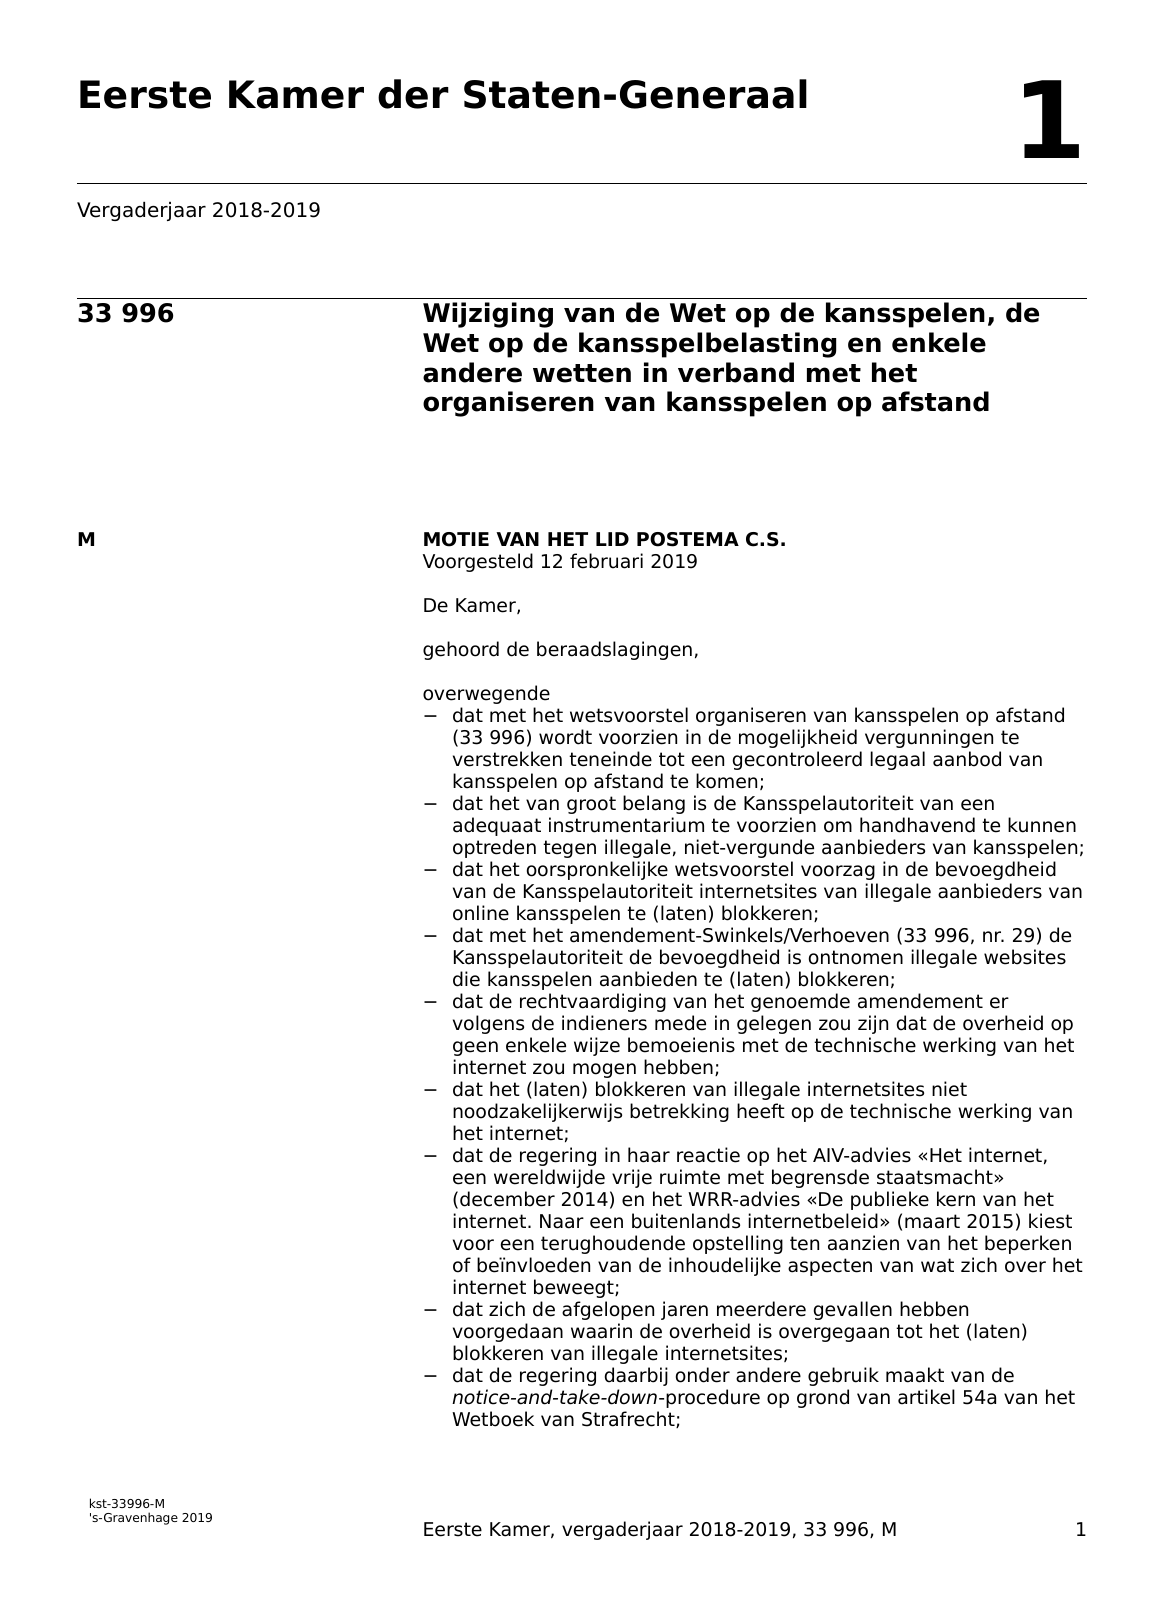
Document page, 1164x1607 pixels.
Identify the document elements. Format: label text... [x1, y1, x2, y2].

text − dat de regering in haar reactie op het AIV-advies «Het internet, een wereldwijde vrije ruimte met begrensde staatsmacht» (december 2014) en het WRR-advies «De publieke kern van het internet. Naar een buitenlands internetbeleid» (maart 2015) kiest voor een terughoudende opstelling ten aanzien van het beperken of beïnvloeden van de inhoudelijke aspecten van wat zich over het internet beweegt; [422, 1145, 1087, 1299]
text De Kamer, [422, 595, 1087, 617]
table_header Eerste Kamer der Staten-Generaal [77, 59, 886, 183]
text − dat het van groot belang is de Kansspelautoriteit van een adequaat instrumentarium te voorzien om handhavend te kunnen optreden tegen illegale, niet-vergunde aanbieders van kansspelen; [422, 793, 1087, 859]
subtitle M MOTIE VAN HET LID POSTEMA C.S. [77, 529, 1087, 551]
text kst-33996-M [88, 1497, 323, 1511]
text overwegende [422, 683, 1087, 705]
text gehoord de beraadslagingen, [422, 639, 1087, 661]
text − dat met het amendement-Swinkels/Verhoeven (33 996, nr. 29) de Kansspelautoriteit de bevoegdheid is ontnomen illegale websites die kansspelen aanbieden te (laten) blokkeren; [422, 925, 1087, 991]
text − dat de rechtvaardiging van het genoemde amendement er volgens de indieners mede in gelegen zou zijn dat de overheid op geen enkele wijze bemoeienis met de technische werking van het internet zou mogen hebben; [422, 991, 1087, 1079]
text − dat met het wetsvoorstel organiseren van kansspelen op afstand (33 996) wordt voorzien in de mogelijkheid vergunningen te verstrekken teneinde tot een gecontroleerd legaal aanbod van kansspelen op afstand te komen; [422, 705, 1087, 793]
text − dat het (laten) blokkeren van illegale internetsites niet noodzakelijkerwijs betrekking heeft op de technische werking van het internet; [422, 1079, 1087, 1145]
subtitle 33 996 Wijziging van de Wet op de kansspelen, de Wet op de kansspelbelasting en enkele andere wetten in verband met het organiseren van kansspelen op afstand [77, 299, 1087, 418]
table_cell Vergaderjaar 2018-2019 [77, 184, 1087, 298]
text − dat het oorspronkelijke wetsvoorstel voorzag in de bevoegdheid van de Kansspelautoriteit internetsites van illegale aanbieders van online kansspelen te (laten) blokkeren; [422, 859, 1087, 925]
text 's-Gravenhage 2019 [88, 1511, 323, 1525]
text − dat zich de afgelopen jaren meerdere gevallen hebben voorgedaan waarin de overheid is overgegaan tot het (laten) blokkeren van illegale internetsites; [422, 1299, 1087, 1364]
text − dat de regering daarbij onder andere gebruik maakt van de notice-and-take-down-procedure op grond van artikel 54a van het Wetboek van Strafrecht; [422, 1364, 1087, 1431]
text Voorgesteld 12 februari 2019 [422, 551, 1087, 573]
table_header 1 [886, 59, 1087, 183]
